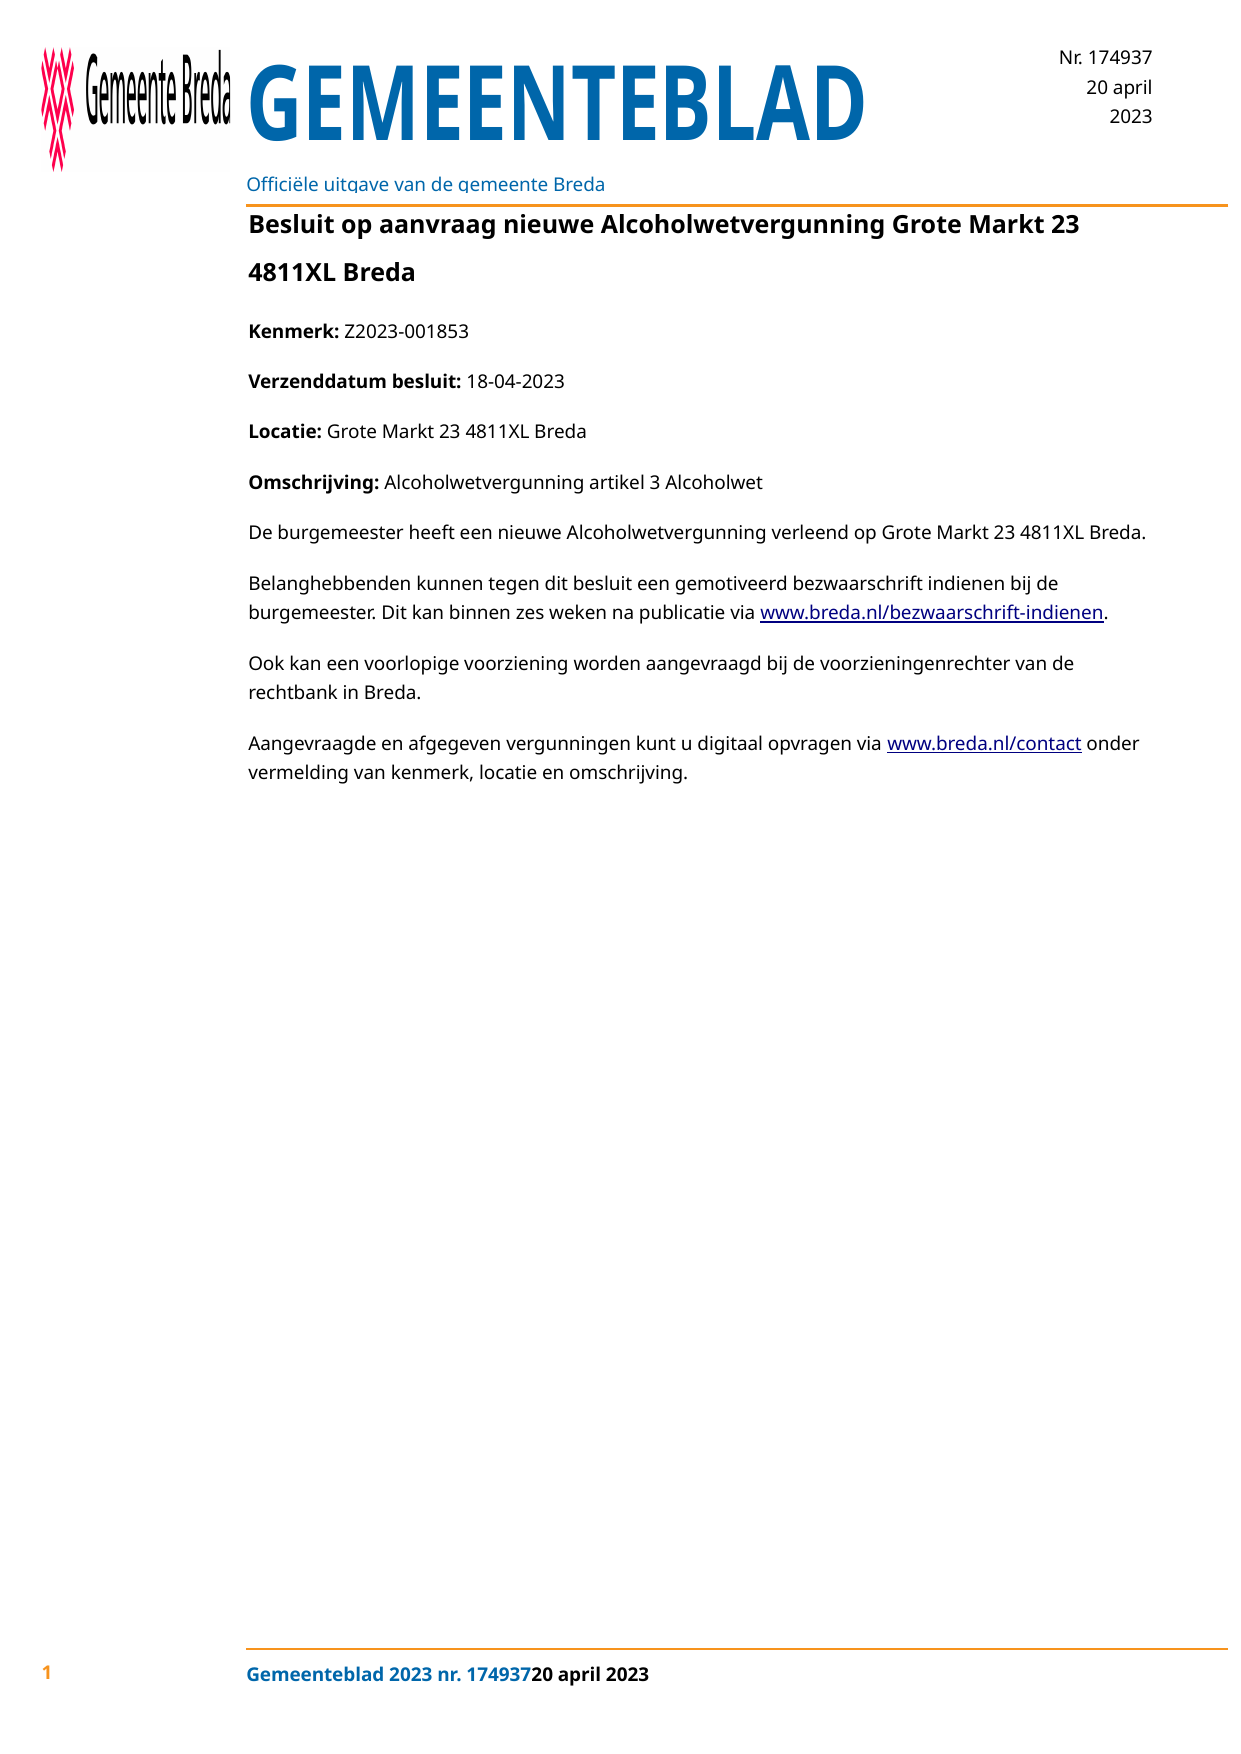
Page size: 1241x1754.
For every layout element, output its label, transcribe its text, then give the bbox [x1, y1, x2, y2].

picture [41, 47, 231, 172]
text Locatie: Grote Markt 23 4811XL Breda [248, 419, 1152, 444]
text Belanghebbenden kunnen tegen dit besluit een gemotiveerd bezwaarschrift indienen bij de burgemeester. Dit kan binnen zes weken na publicatie via www.breda.nl/bezwaarschrift-indienen. [248, 570, 1152, 625]
text Verzenddatum besluit: 18-04-2023 [248, 368, 1152, 394]
text Omschrijving: Alcoholwetvergunning artikel 3 Alcoholwet [248, 469, 1152, 495]
text Ook kan een voorlopige voorziening worden aangevraagd bij de voorzieningenrechter van de rechtbank in Breda. [248, 650, 1152, 705]
text Aangevraagde en afgegeven vergunningen kunt u digitaal opvragen via www.breda.nl/contact onder vermelding van kenmerk, locatie en omschrijving. [248, 730, 1152, 785]
text De burgemeester heeft een nieuwe Alcoholwetvergunning verleend op Grote Markt 23 4811XL Breda. [248, 519, 1152, 545]
text Kenmerk: Z2023-001853 [248, 318, 1152, 344]
text Besluit op aanvraag nieuwe Alcoholwetvergunning Grote Markt 23 4811XL Breda [248, 207, 1152, 288]
